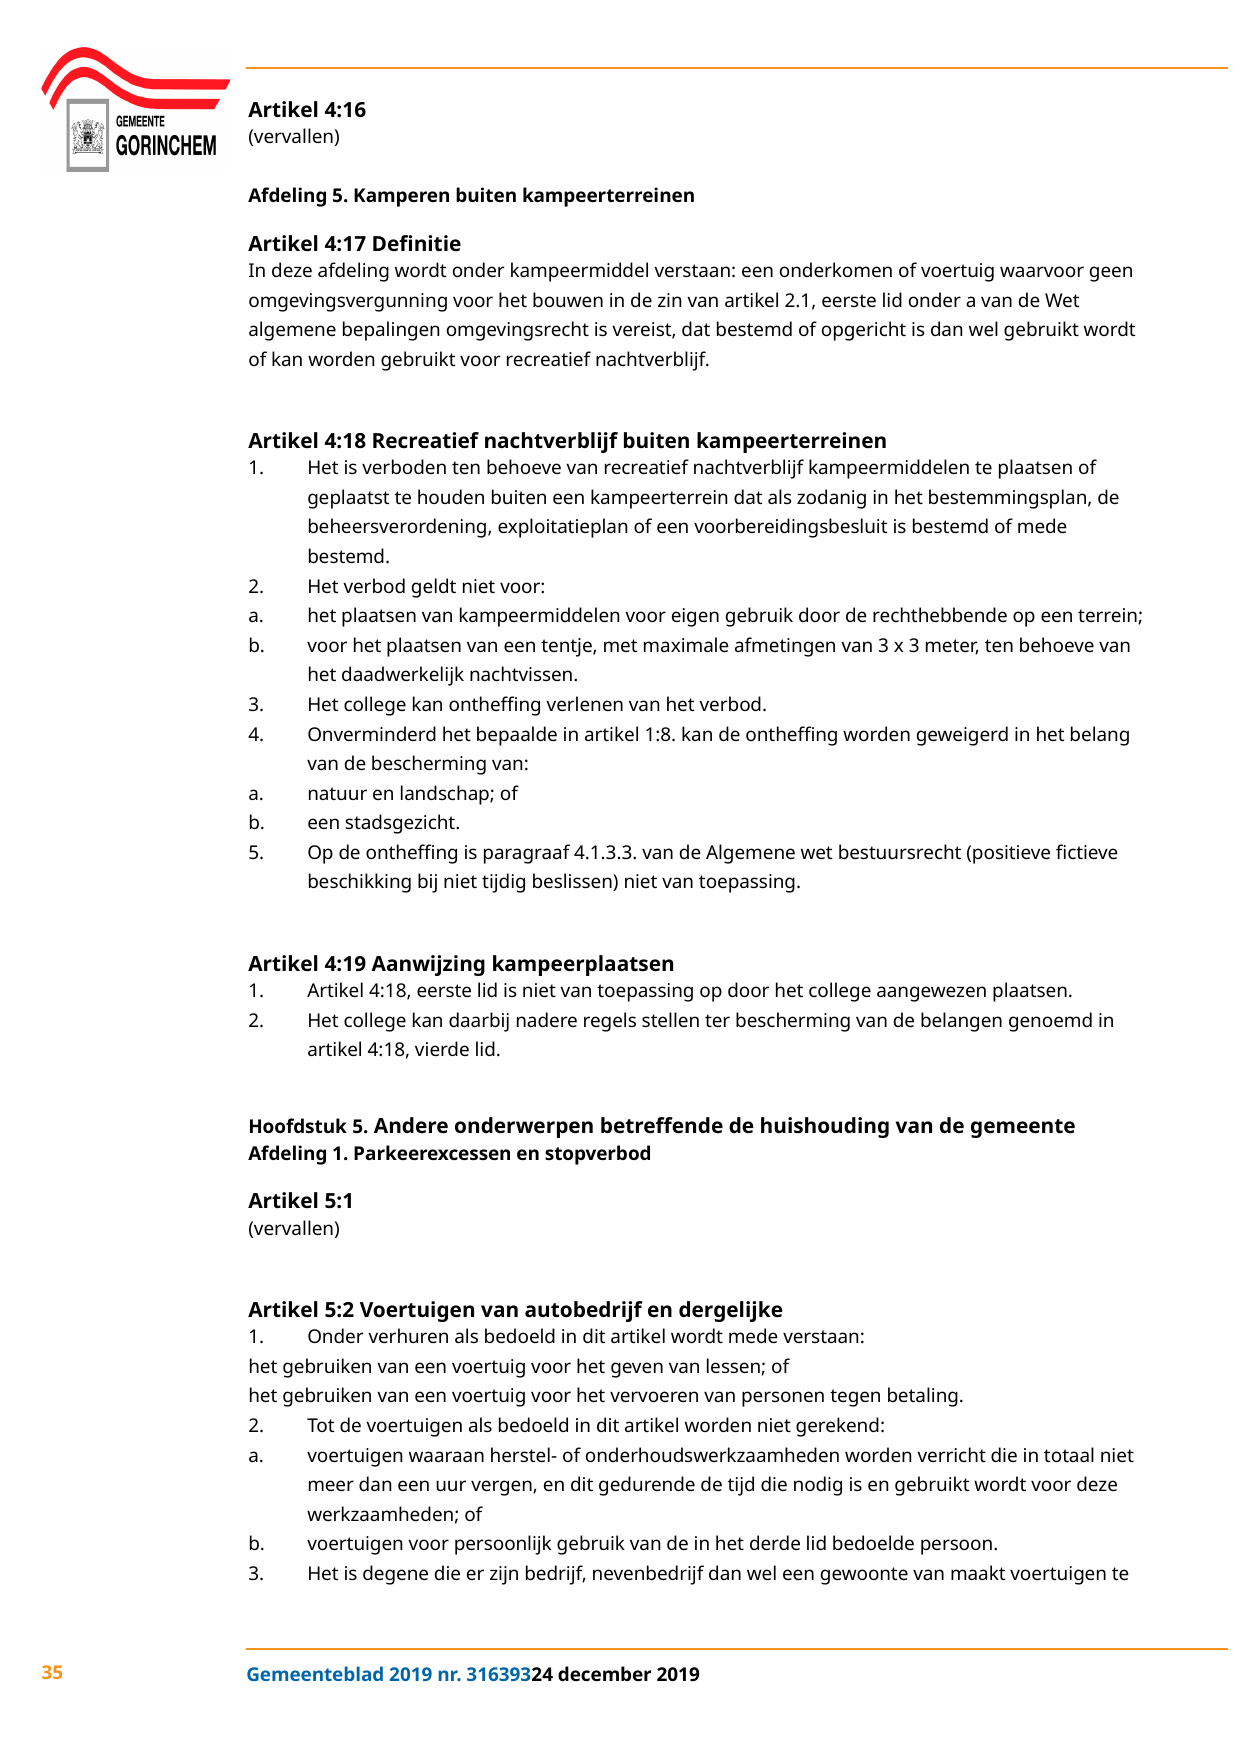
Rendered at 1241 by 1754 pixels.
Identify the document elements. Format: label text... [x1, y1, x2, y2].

text (vervallen) [248, 1215, 1152, 1241]
text Artikel 4:16 [248, 95, 1152, 123]
text Afdeling 1. Parkeerexcessen en stopverbod [248, 1140, 1152, 1166]
list Artikel 4:18, eerste lid is niet van toepassing op door het college aangewezen plaatsen. [248, 977, 1152, 1003]
list Het college kan daarbij nadere regels stellen ter bescherming van de belangen genoemd in artikel 4:18, vierde lid. [248, 1007, 1152, 1062]
list Het verbod geldt niet voor: [248, 573, 1152, 599]
list een stadsgezicht. [248, 809, 1152, 835]
text Artikel 5:1 [248, 1187, 1152, 1215]
text Artikel 5:2 Voertuigen van autobedrijf en dergelijke [248, 1295, 1152, 1323]
list voertuigen waaraan herstel- of onderhoudswerkzaamheden worden verricht die in totaal niet meer dan een uur vergen, en dit gedurende de tijd die nodig is en gebruikt wordt voor deze werkzaamheden; of [248, 1442, 1152, 1527]
list Op de ontheffing is paragraaf 4.1.3.3. van de Algemene wet bestuursrecht (positieve fictieve beschikking bij niet tijdig beslissen) niet van toepassing. [248, 839, 1152, 894]
list het plaatsen van kampeermiddelen voor eigen gebruik door de rechthebbende op een terrein; [248, 602, 1152, 628]
text het gebruiken van een voertuig voor het geven van lessen; of [248, 1353, 1152, 1379]
text Artikel 4:19 Aanwijzing kampeerplaatsen [248, 949, 1152, 977]
text het gebruiken van een voertuig voor het vervoeren van personen tegen betaling. [248, 1383, 1152, 1408]
text Afdeling 5. Kamperen buiten kampeerterreinen [248, 182, 1152, 208]
list natuur en landschap; of [248, 780, 1152, 806]
list voor het plaatsen van een tentje, met maximale afmetingen van 3 x 3 meter, ten behoeve van het daadwerkelijk nachtvissen. [248, 632, 1152, 687]
picture [41, 47, 231, 172]
text Artikel 4:17 Definitie [248, 229, 1152, 257]
list Het college kan ontheffing verlenen van het verbod. [248, 691, 1152, 717]
text Hoofdstuk 5. Andere onderwerpen betreffende de huishouding van de gemeente [248, 1112, 1152, 1140]
list Tot de voertuigen als bedoeld in dit artikel worden niet gerekend: [248, 1412, 1152, 1438]
list voertuigen voor persoonlijk gebruik van de in het derde lid bedoelde persoon. [248, 1531, 1152, 1556]
list Onverminderd het bepaalde in artikel 1:8. kan de ontheffing worden geweigerd in het belang van de bescherming van: [248, 721, 1152, 776]
list Het is verboden ten behoeve van recreatief nachtverblijf kampeermiddelen te plaatsen of geplaatst te houden buiten een kampeerterrein dat als zodanig in het bestemmingsplan, de beheersverordening, exploitatieplan of een voorbereidingsbesluit is bestemd of mede bestemd. [248, 454, 1152, 569]
list Onder verhuren als bedoeld in dit artikel wordt mede verstaan: [248, 1323, 1152, 1349]
text (vervallen) [248, 123, 1152, 149]
text In deze afdeling wordt onder kampeermiddel verstaan: een onderkomen of voertuig waarvoor geen omgevingsvergunning voor het bouwen in de zin van artikel 2.1, eerste lid onder a van de Wet algemene bepalingen omgevingsrecht is vereist, dat bestemd of opgericht is dan wel gebruikt wordt of kan worden gebruikt voor recreatief nachtverblijf. [248, 257, 1152, 372]
text Artikel 4:18 Recreatief nachtverblijf buiten kampeerterreinen [248, 426, 1152, 454]
list Het is degene die er zijn bedrijf, nevenbedrijf dan wel een gewoonte van maakt voertuigen te [248, 1560, 1152, 1586]
